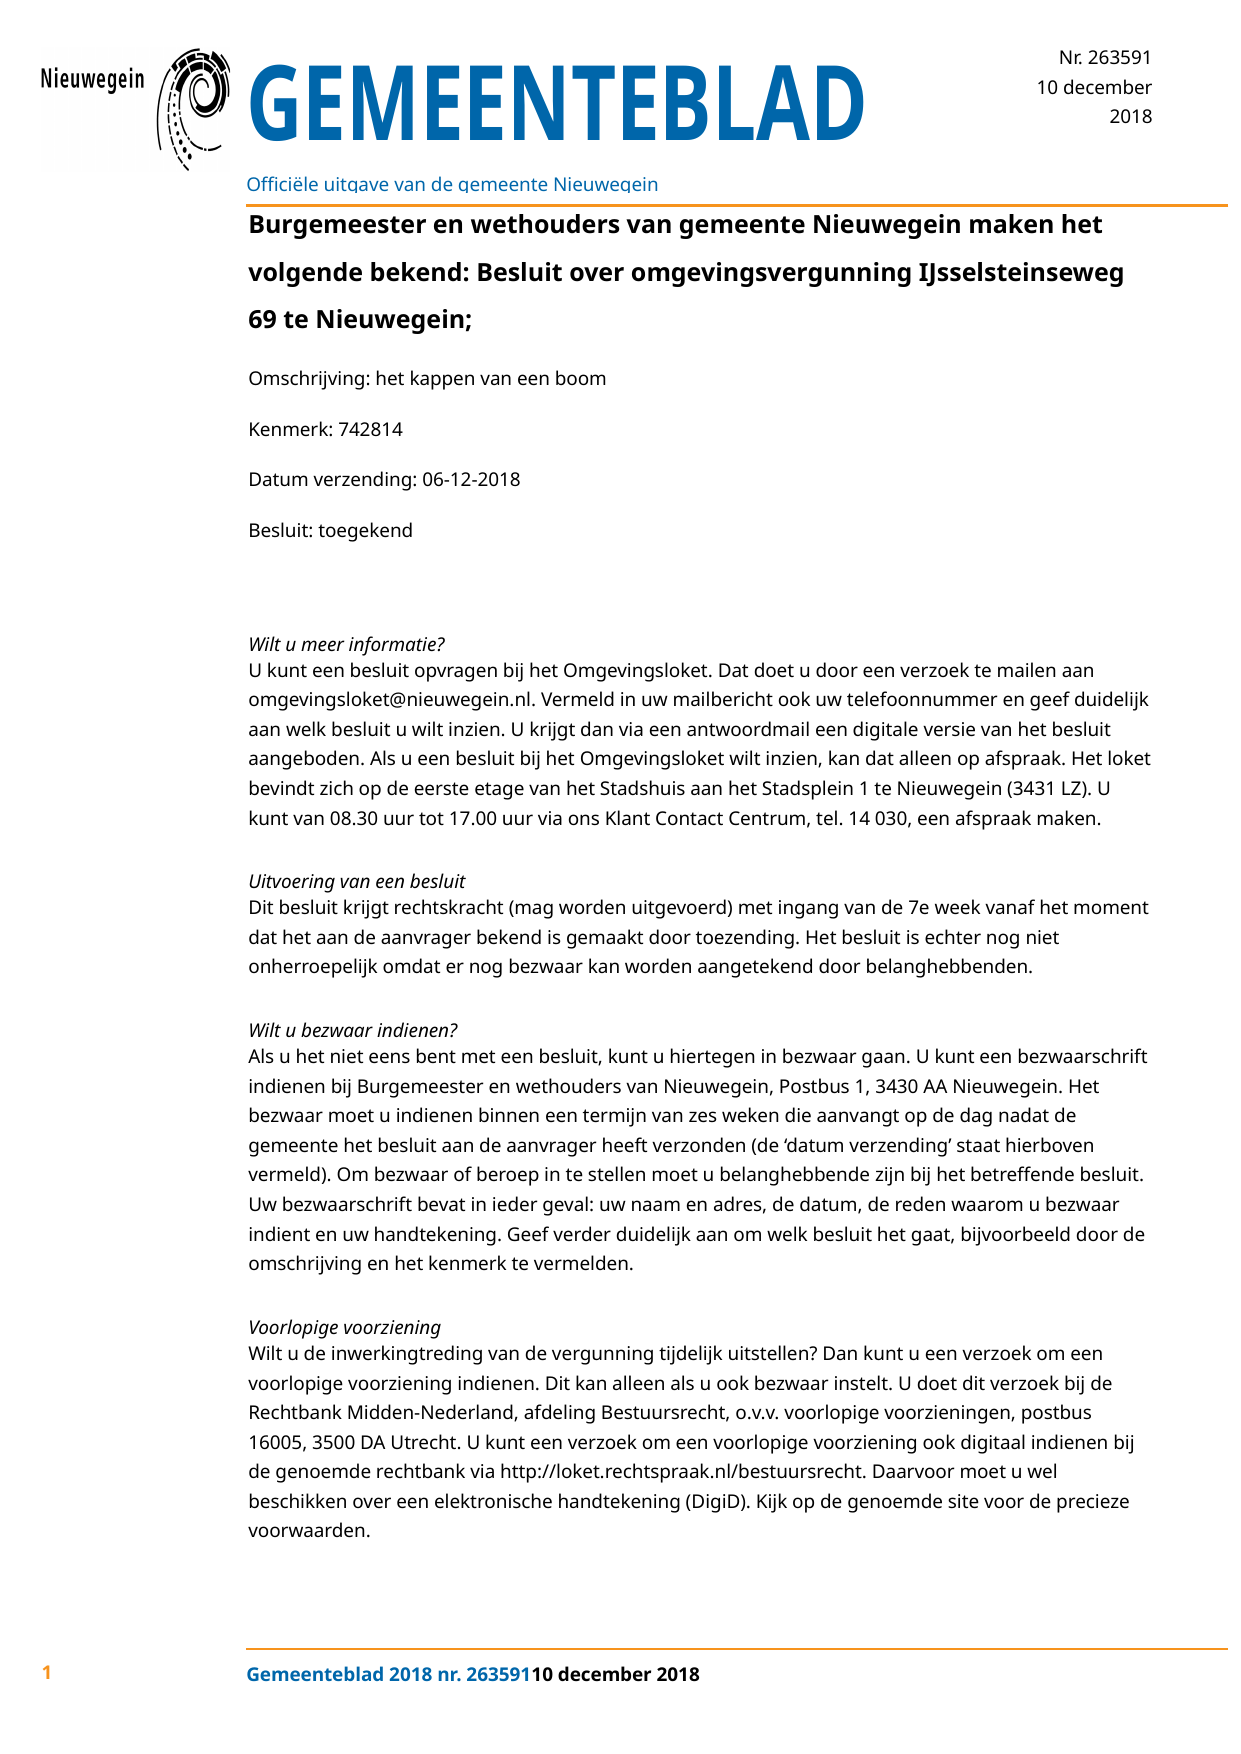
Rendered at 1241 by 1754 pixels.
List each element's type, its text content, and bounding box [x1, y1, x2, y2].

text Wilt u bezwaar indienen? [248, 1018, 1152, 1043]
text Dit besluit krijgt rechtskracht (mag worden uitgevoerd) met ingang van de 7e week vanaf het moment dat het aan de aanvrager bekend is gemaakt door toezending. Het besluit is echter nog niet onherroepelijk omdat er nog bezwaar kan worden aangetekend door belanghebbenden. [248, 894, 1152, 979]
picture [41, 47, 231, 172]
text Voorlopige voorziening [248, 1314, 1152, 1340]
text Burgemeester en wethouders van gemeente Nieuwegein maken het volgende bekend: Besluit over omgevingsvergunning IJsselsteinseweg 69 te Nieuwegein; [248, 207, 1152, 336]
text Besluit: toegekend [248, 517, 1152, 542]
text Kenmerk: 742814 [248, 416, 1152, 442]
text Datum verzending: 06-12-2018 [248, 466, 1152, 492]
text U kunt een besluit opvragen bij het Omgevingsloket. Dat doet u door een verzoek te mailen aan omgevingsloket@nieuwegein.nl. Vermeld in uw mailbericht ook uw telefoonnummer en geef duidelijk aan welk besluit u wilt inzien. U krijgt dan via een antwoordmail een digitale versie van het besluit aangeboden. Als u een besluit bij het Omgevingsloket wilt inzien, kan dat alleen op afspraak. Het loket bevindt zich op de eerste etage van het Stadshuis aan het Stadsplein 1 te Nieuwegein (3431 LZ). U kunt van 08.30 uur tot 17.00 uur via ons Klant Contact Centrum, tel. 14 030, een afspraak maken. [248, 657, 1152, 831]
text Uitvoering van een besluit [248, 869, 1152, 894]
text Wilt u de inwerkingtreding van de vergunning tijdelijk uitstellen? Dan kunt u een verzoek om een voorlopige voorziening indienen. Dit kan alleen als u ook bezwaar instelt. U doet dit verzoek bij de Rechtbank Midden-Nederland, afdeling Bestuursrecht, o.v.v. voorlopige voorzieningen, postbus 16005, 3500 DA Utrecht. U kunt een verzoek om een voorlopige voorziening ook digitaal indienen bij de genoemde rechtbank via http://loket.rechtspraak.nl/bestuursrecht. Daarvoor moet u wel beschikken over een elektronische handtekening (DigiD). Kijk op de genoemde site voor de precieze voorwaarden. [248, 1340, 1152, 1543]
text Als u het niet eens bent met een besluit, kunt u hiertegen in bezwaar gaan. U kunt een bezwaarschrift indienen bij Burgemeester en wethouders van Nieuwegein, Postbus 1, 3430 AA Nieuwegein. Het bezwaar moet u indienen binnen een termijn van zes weken die aanvangt op de dag nadat de gemeente het besluit aan de aanvrager heeft verzonden (de ‘datum verzending’ staat hierboven vermeld). Om bezwaar of beroep in te stellen moet u belanghebbende zijn bij het betreffende besluit. Uw bezwaarschrift bevat in ieder geval: uw naam en adres, de datum, de reden waarom u bezwaar indient en uw handtekening. Geef verder duidelijk aan om welk besluit het gaat, bijvoorbeeld door de omschrijving en het kenmerk te vermelden. [248, 1043, 1152, 1276]
text Wilt u meer informatie? [248, 631, 1152, 657]
text Omschrijving: het kappen van een boom [248, 366, 1152, 391]
